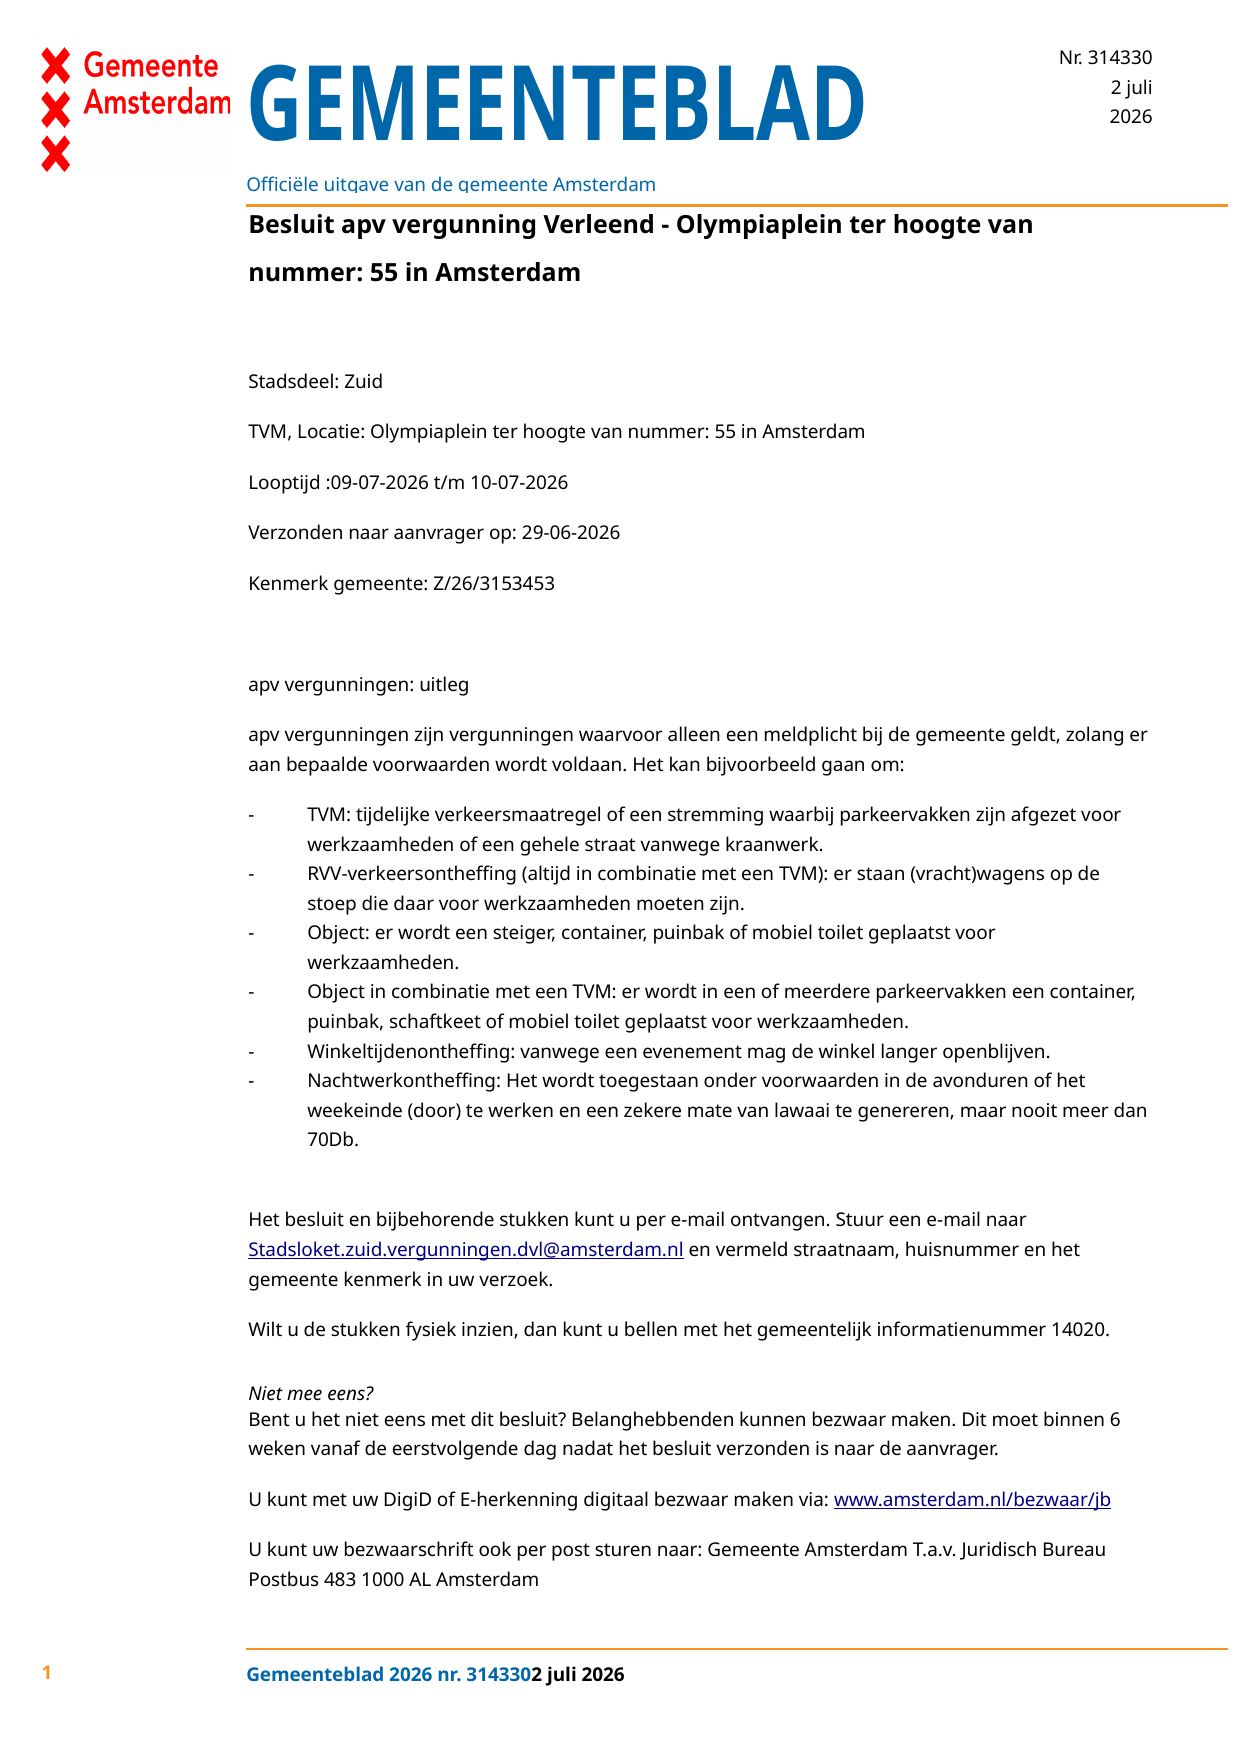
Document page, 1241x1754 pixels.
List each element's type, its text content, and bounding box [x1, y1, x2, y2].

list RVV-verkeersontheffing (altijd in combinatie met een TVM): er staan (vracht)wagens op de stoep die daar voor werkzaamheden moeten zijn. [248, 860, 1152, 916]
text TVM, Locatie: Olympiaplein ter hoogte van nummer: 55 in Amsterdam [248, 419, 1152, 444]
text Wilt u de stukken fysiek inzien, dan kunt u bellen met het gemeentelijk informatienummer 14020. [248, 1316, 1152, 1342]
picture [41, 47, 231, 172]
text U kunt uw bezwaarschrift ook per post sturen naar: Gemeente Amsterdam T.a.v. Juridisch Bureau Postbus 483 1000 AL Amsterdam [248, 1536, 1152, 1592]
text Stadsdeel: Zuid [248, 368, 1152, 394]
text Bent u het niet eens met dit besluit? Belanghebbenden kunnen bezwaar maken. Dit moet binnen 6 weken vanaf de eerstvolgende dag nadat het besluit verzonden is naar de aanvrager. [248, 1406, 1152, 1461]
text Verzonden naar aanvrager op: 29-06-2026 [248, 519, 1152, 545]
text apv vergunningen zijn vergunningen waarvoor alleen een meldplicht bij de gemeente geldt, zolang er aan bepaalde voorwaarden wordt voldaan. Het kan bijvoorbeeld gaan om: [248, 721, 1152, 777]
list Winkeltijdenontheffing: vanwege een evenement mag de winkel langer openblijven. [248, 1038, 1152, 1064]
text apv vergunningen: uitleg [248, 671, 1152, 697]
list TVM: tijdelijke verkeersmaatregel of een stremming waarbij parkeervakken zijn afgezet voor werkzaamheden of een gehele straat vanwege kraanwerk. [248, 801, 1152, 857]
list Object in combinatie met een TVM: er wordt in een of meerdere parkeervakken een container, puinbak, schaftkeet of mobiel toilet geplaatst voor werkzaamheden. [248, 979, 1152, 1034]
text Besluit apv vergunning Verleend - Olympiaplein ter hoogte van nummer: 55 in Amsterdam [248, 207, 1152, 288]
list Nachtwerkontheffing: Het wordt toegestaan onder voorwaarden in de avonduren of het weekeinde (door) te werken en een zekere mate van lawaai te genereren, maar nooit meer dan 70Db. [248, 1067, 1152, 1152]
list Object: er wordt een steiger, container, puinbak of mobiel toilet geplaatst voor werkzaamheden. [248, 919, 1152, 975]
text Kenmerk gemeente: Z/26/3153453 [248, 570, 1152, 596]
text Niet mee eens? [248, 1380, 1152, 1406]
text Het besluit en bijbehorende stukken kunt u per e-mail ontvangen. Stuur een e-mail naar Stadsloket.zuid.vergunningen.dvl@amsterdam.nl en vermeld straatnaam, huisnummer en het gemeente kenmerk in uw verzoek. [248, 1207, 1152, 1292]
text Looptijd :09-07-2026 t/m 10-07-2026 [248, 469, 1152, 495]
text U kunt met uw DigiD of E-herkenning digitaal bezwaar maken via: www.amsterdam.nl/bezwaar/jb [248, 1486, 1152, 1512]
